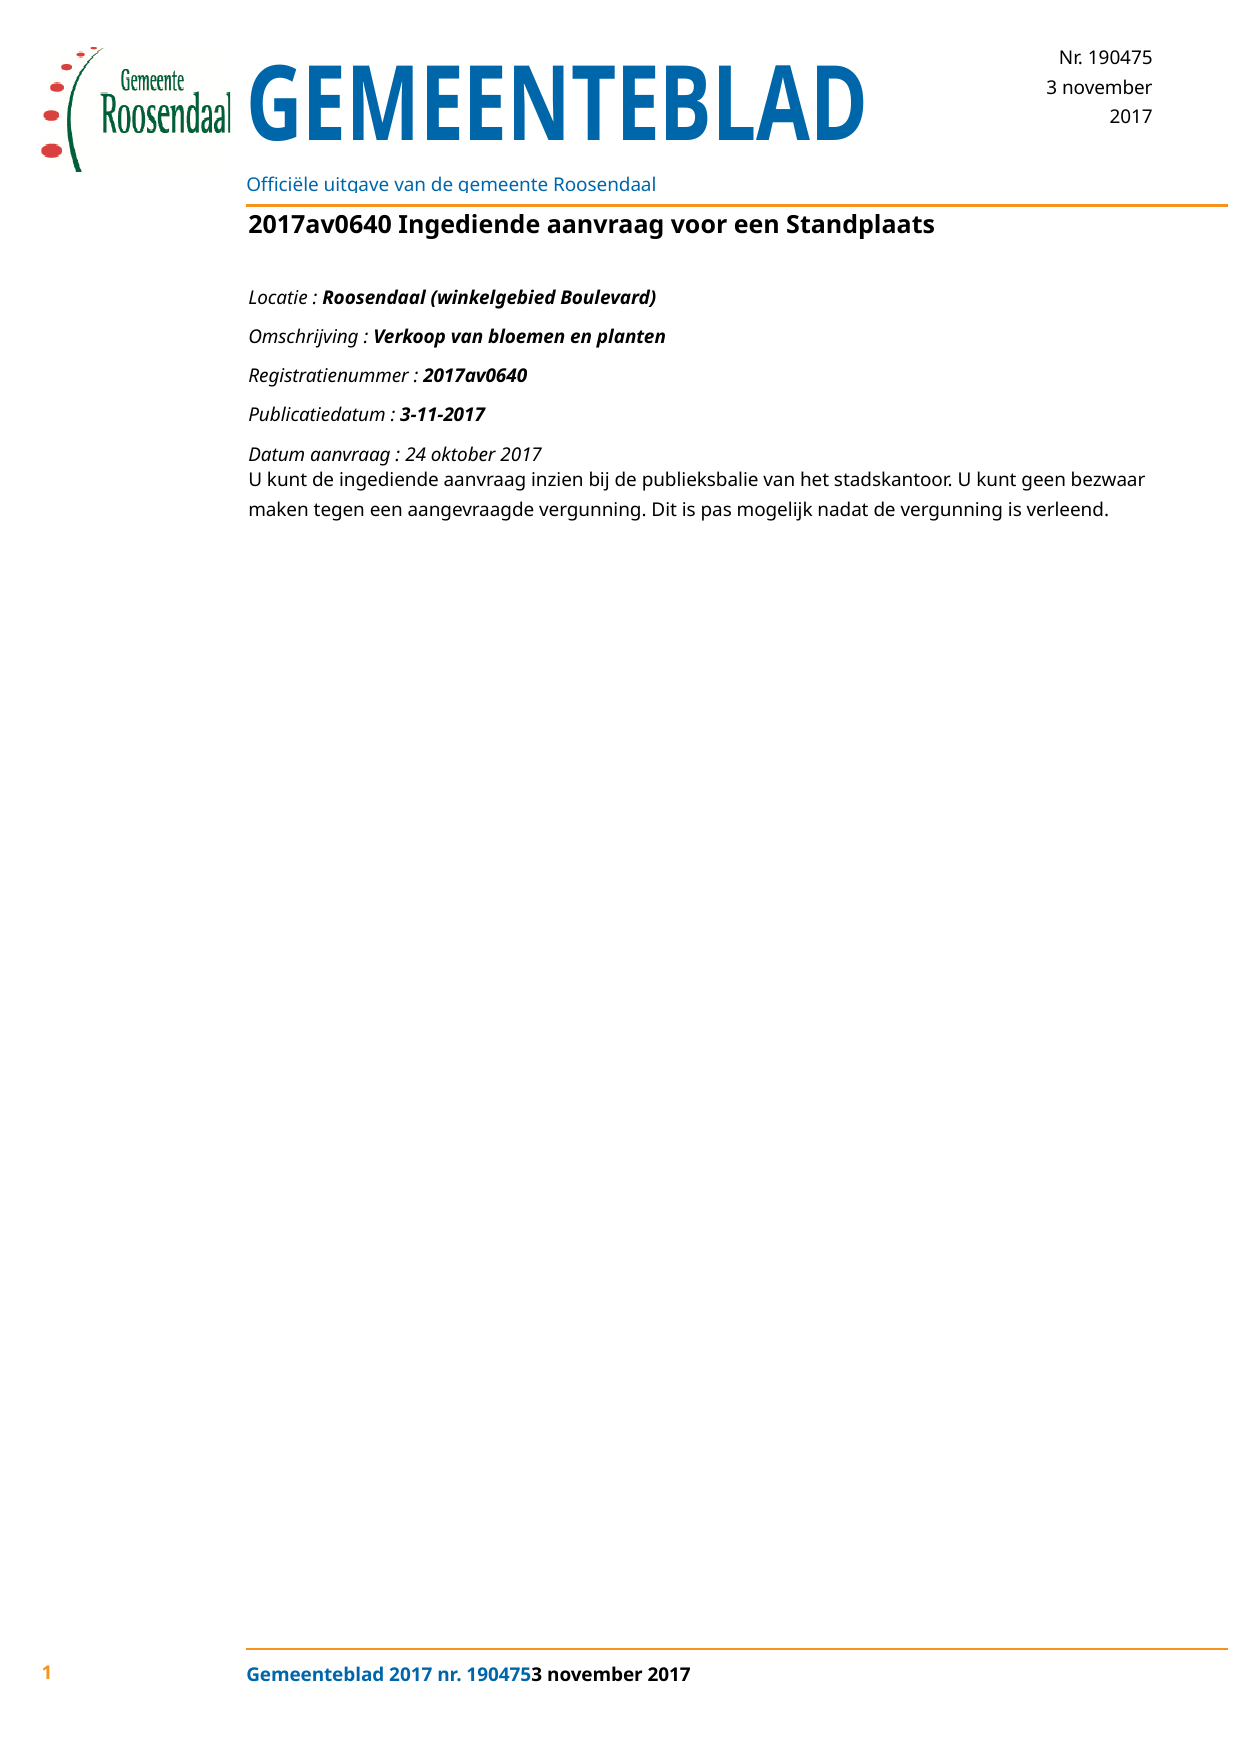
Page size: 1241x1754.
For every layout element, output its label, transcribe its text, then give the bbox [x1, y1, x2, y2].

text Publicatiedatum : 3-11-2017 [248, 402, 1152, 427]
text Datum aanvraag : 24 oktober 2017 [248, 441, 1152, 467]
text Registratienummer : 2017av0640 [248, 362, 1152, 388]
text 2017av0640 Ingediende aanvraag voor een Standplaats [248, 207, 1152, 241]
text Locatie : Roosendaal (winkelgebied Boulevard) [248, 284, 1152, 309]
text U kunt de ingediende aanvraag inzien bij de publieksbalie van het stadskantoor. U kunt geen bezwaar maken tegen een aangevraagde vergunning. Dit is pas mogelijk nadat de vergunning is verleend. [248, 467, 1152, 522]
text Omschrijving : Verkoop van bloemen en planten [248, 323, 1152, 349]
picture [41, 47, 231, 172]
